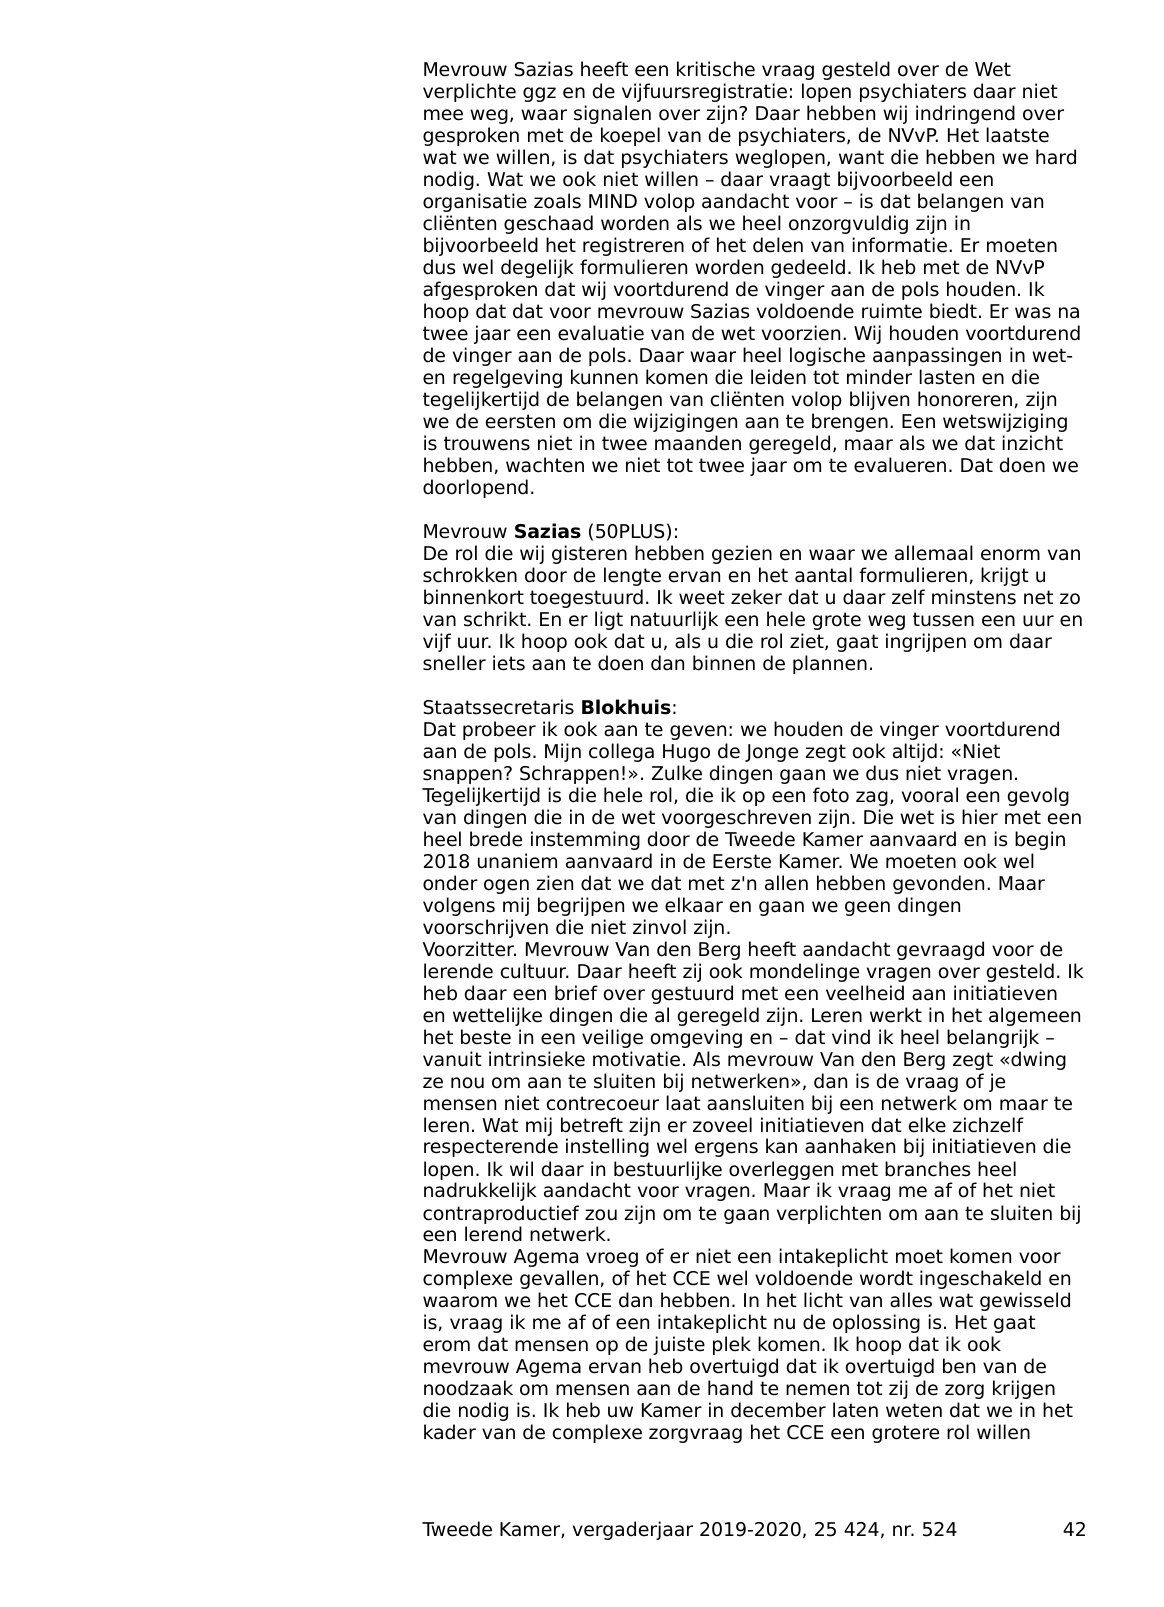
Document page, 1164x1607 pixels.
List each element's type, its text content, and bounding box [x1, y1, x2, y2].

text De rol die wij gisteren hebben gezien en waar we allemaal enorm van schrokken door de lengte ervan en het aantal formulieren, krijgt u binnenkort toegestuurd. Ik weet zeker dat u daar zelf minstens net zo van schrikt. En er ligt natuurlijk een hele grote weg tussen een uur en vijf uur. Ik hoop ook dat u, als u die rol ziet, gaat ingrijpen om daar sneller iets aan te doen dan binnen de plannen. [422, 543, 1087, 675]
text Mevrouw Sazias (50PLUS): [422, 521, 1087, 543]
text Staatssecretaris Blokhuis: [422, 697, 1087, 719]
text Dat probeer ik ook aan te geven: we houden de vinger voortdurend aan de pols. Mijn collega Hugo de Jonge zegt ook altijd: «Niet snappen? Schrappen!». Zulke dingen gaan we dus niet vragen. Tegelijkertijd is die hele rol, die ik op een foto zag, vooral een gevolg van dingen die in de wet voorgeschreven zijn. Die wet is hier met een heel brede instemming door de Tweede Kamer aanvaard en is begin 2018 unaniem aanvaard in de Eerste Kamer. We moeten ook wel onder ogen zien dat we dat met z'n allen hebben gevonden. Maar volgens mij begrijpen we elkaar en gaan we geen dingen voorschrijven die niet zinvol zijn. [422, 719, 1087, 939]
text Mevrouw Sazias heeft een kritische vraag gesteld over de Wet verplichte ggz en de vijfuursregistratie: lopen psychiaters daar niet mee weg, waar signalen over zijn? Daar hebben wij indringend over gesproken met de koepel van de psychiaters, de NVvP. Het laatste wat we willen, is dat psychiaters weglopen, want die hebben we hard nodig. Wat we ook niet willen – daar vraagt bijvoorbeeld een organisatie zoals MIND volop aandacht voor – is dat belangen van cliënten geschaad worden als we heel onzorgvuldig zijn in bijvoorbeeld het registreren of het delen van informatie. Er moeten dus wel degelijk formulieren worden gedeeld. Ik heb met de NVvP afgesproken dat wij voortdurend de vinger aan de pols houden. Ik hoop dat dat voor mevrouw Sazias voldoende ruimte biedt. Er was na twee jaar een evaluatie van de wet voorzien. Wij houden voortdurend de vinger aan de pols. Daar waar heel logische aanpassingen in wet- en regelgeving kunnen komen die leiden tot minder lasten en die tegelijkertijd de belangen van cliënten volop blijven honoreren, zijn we de eersten om die wijzigingen aan te brengen. Een wetswijziging is trouwens niet in twee maanden geregeld, maar als we dat inzicht hebben, wachten we niet tot twee jaar om te evalueren. Dat doen we doorlopend. [422, 59, 1087, 499]
text Mevrouw Agema vroeg of er niet een intakeplicht moet komen voor complexe gevallen, of het CCE wel voldoende wordt ingeschakeld en waarom we het CCE dan hebben. In het licht van alles wat gewisseld is, vraag ik me af of een intakeplicht nu de oplossing is. Het gaat erom dat mensen op de juiste plek komen. Ik hoop dat ik ook mevrouw Agema ervan heb overtuigd dat ik overtuigd ben van de noodzaak om mensen aan de hand te nemen tot zij de zorg krijgen die nodig is. Ik heb uw Kamer in december laten weten dat we in het kader van de complexe zorgvraag het CCE een grotere rol willen [422, 1246, 1087, 1444]
text Voorzitter. Mevrouw Van den Berg heeft aandacht gevraagd voor de lerende cultuur. Daar heeft zij ook mondelinge vragen over gesteld. Ik heb daar een brief over gestuurd met een veelheid aan initiatieven en wettelijke dingen die al geregeld zijn. Leren werkt in het algemeen het beste in een veilige omgeving en – dat vind ik heel belangrijk – vanuit intrinsieke motivatie. Als mevrouw Van den Berg zegt «dwing ze nou om aan te sluiten bij netwerken», dan is de vraag of je mensen niet contrecoeur laat aansluiten bij een netwerk om maar te leren. Wat mij betreft zijn er zoveel initiatieven dat elke zichzelf respecterende instelling wel ergens kan aanhaken bij initiatieven die lopen. Ik wil daar in bestuurlijke overleggen met branches heel nadrukkelijk aandacht voor vragen. Maar ik vraag me af of het niet contraproductief zou zijn om te gaan verplichten om aan te sluiten bij een lerend netwerk. [422, 939, 1087, 1246]
